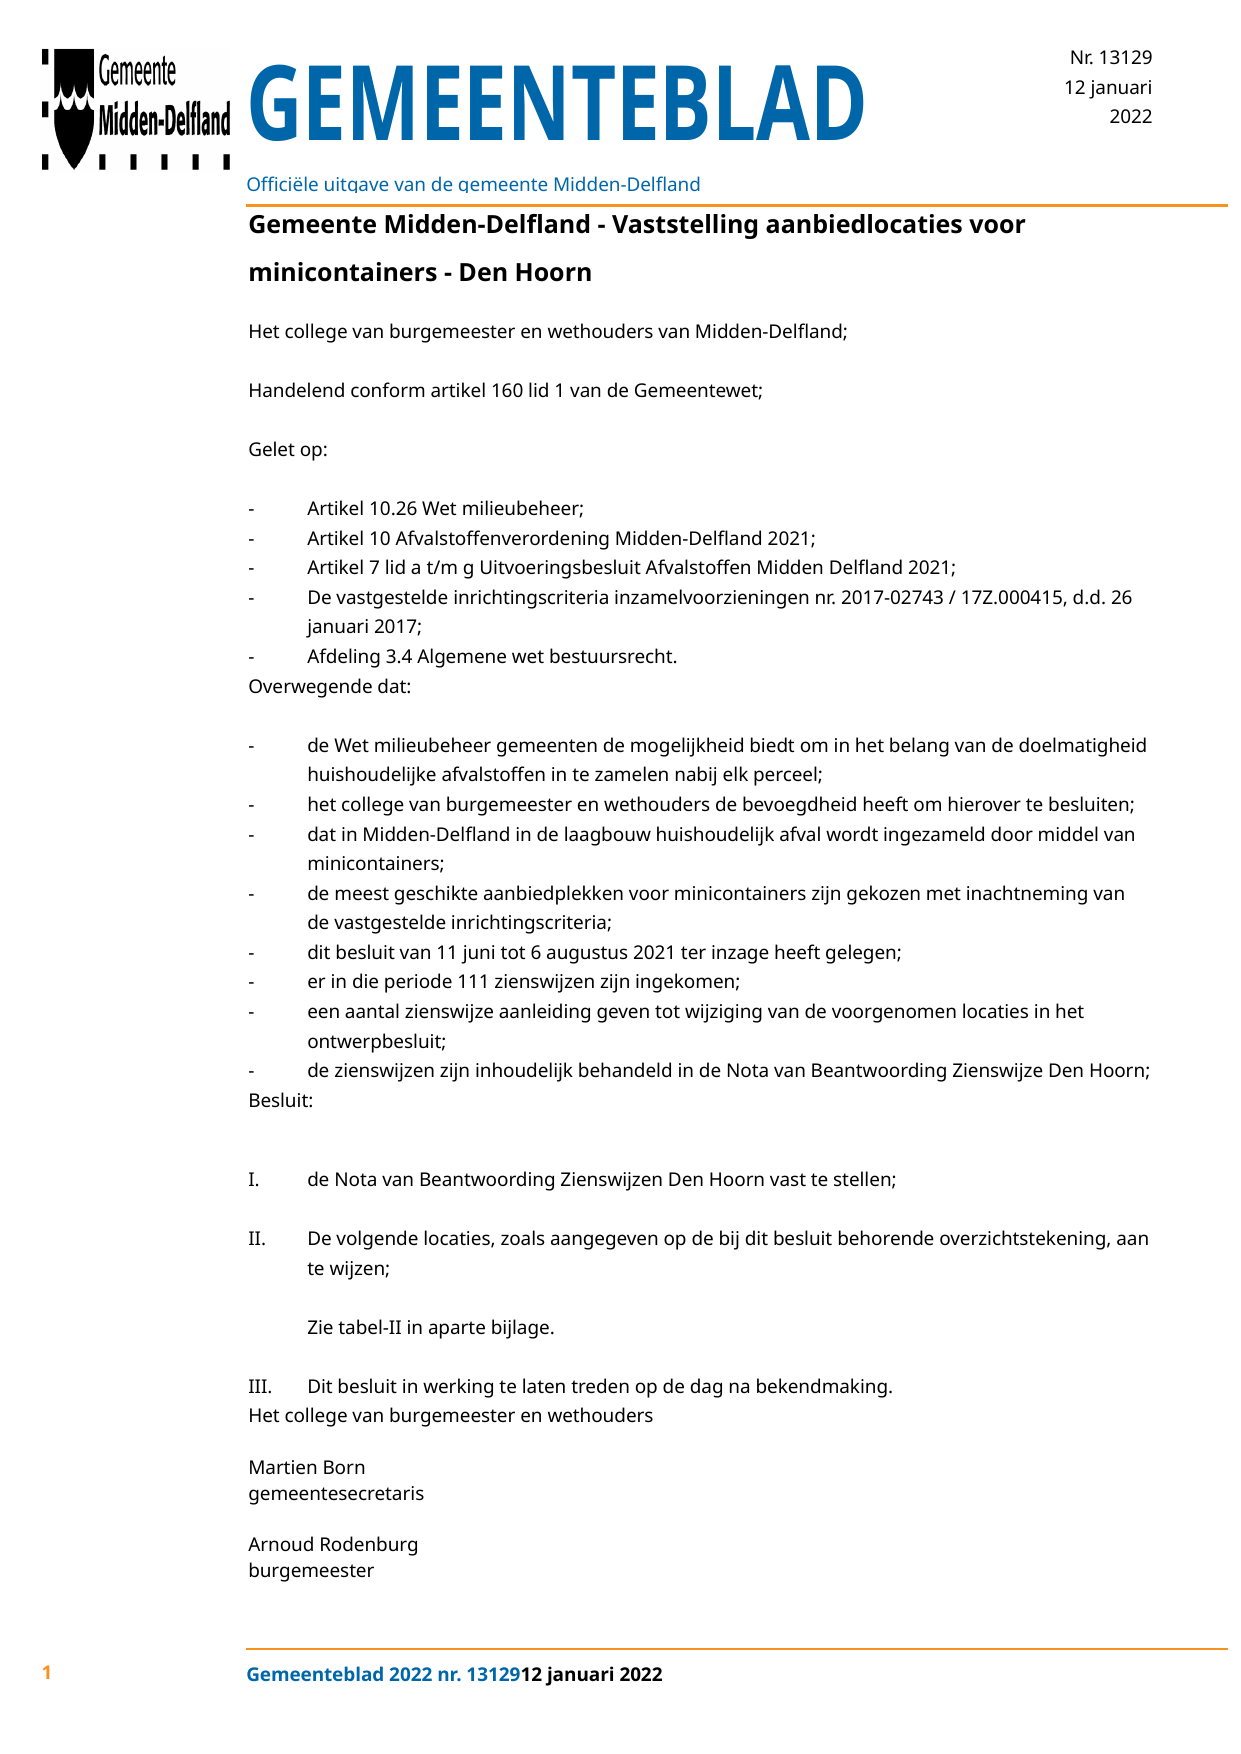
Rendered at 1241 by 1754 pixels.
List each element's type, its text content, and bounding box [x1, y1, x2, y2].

list de Nota van Beantwoording Zienswijzen Den Hoorn vast te stellen; [248, 1166, 1152, 1192]
text gemeentesecretaris [248, 1480, 1152, 1506]
list de Wet milieubeheer gemeenten de mogelijkheid biedt om in het belang van de doelmatigheid huishoudelijke afvalstoffen in te zamelen nabij elk perceel; [248, 732, 1152, 787]
text Arnoud Rodenburg [248, 1531, 1152, 1557]
text Gelet op: [248, 436, 1152, 462]
list de zienswijzen zijn inhoudelijk behandeld in de Nota van Beantwoording Zienswijze Den Hoorn; [248, 1057, 1152, 1083]
text Handelend conform artikel 160 lid 1 van de Gemeentewet; [248, 377, 1152, 403]
list een aantal zienswijze aanleiding geven tot wijziging van de voorgenomen locaties in het ontwerpbesluit; [248, 998, 1152, 1054]
text Gemeente Midden-Delfland - Vaststelling aanbiedlocaties voor minicontainers - Den Hoorn [248, 207, 1152, 288]
list dat in Midden-Delfland in de laagbouw huishoudelijk afval wordt ingezameld door middel van minicontainers; [248, 821, 1152, 876]
list er in die periode 111 zienswijzen zijn ingekomen; [248, 969, 1152, 994]
text Martien Born [248, 1454, 1152, 1480]
list Artikel 10.26 Wet milieubeheer; [248, 495, 1152, 521]
text Het college van burgemeester en wethouders [248, 1403, 1152, 1428]
list Artikel 10 Afvalstoffenverordening Midden-Delfland 2021; [248, 525, 1152, 551]
text Besluit: [248, 1087, 1152, 1113]
list De volgende locaties, zoals aangegeven op de bij dit besluit behorende overzichtstekening, aan te wijzen; [248, 1225, 1152, 1280]
list het college van burgemeester en wethouders de bevoegdheid heeft om hierover te besluiten; [248, 791, 1152, 817]
text burgemeester [248, 1557, 1152, 1583]
list Afdeling 3.4 Algemene wet bestuursrecht. [248, 643, 1152, 669]
list dit besluit van 11 juni tot 6 augustus 2021 ter inzage heeft gelegen; [248, 939, 1152, 965]
text Overwegende dat: [248, 673, 1152, 699]
list de meest geschikte aanbiedplekken voor minicontainers zijn gekozen met inachtneming van de vastgestelde inrichtingscriteria; [248, 880, 1152, 935]
list Zie tabel-II in aparte bijlage. [248, 1314, 1152, 1339]
text Het college van burgemeester en wethouders van Midden-Delfland; [248, 318, 1152, 344]
list Artikel 7 lid a t/m g Uitvoeringsbesluit Afvalstoffen Midden Delfland 2021; [248, 554, 1152, 580]
list Dit besluit in werking te laten treden op de dag na bekendmaking. [248, 1373, 1152, 1399]
picture [41, 47, 231, 172]
list De vastgestelde inrichtingscriteria inzamelvoorzieningen nr. 2017-02743 / 17Z.000415, d.d. 26 januari 2017; [248, 584, 1152, 639]
